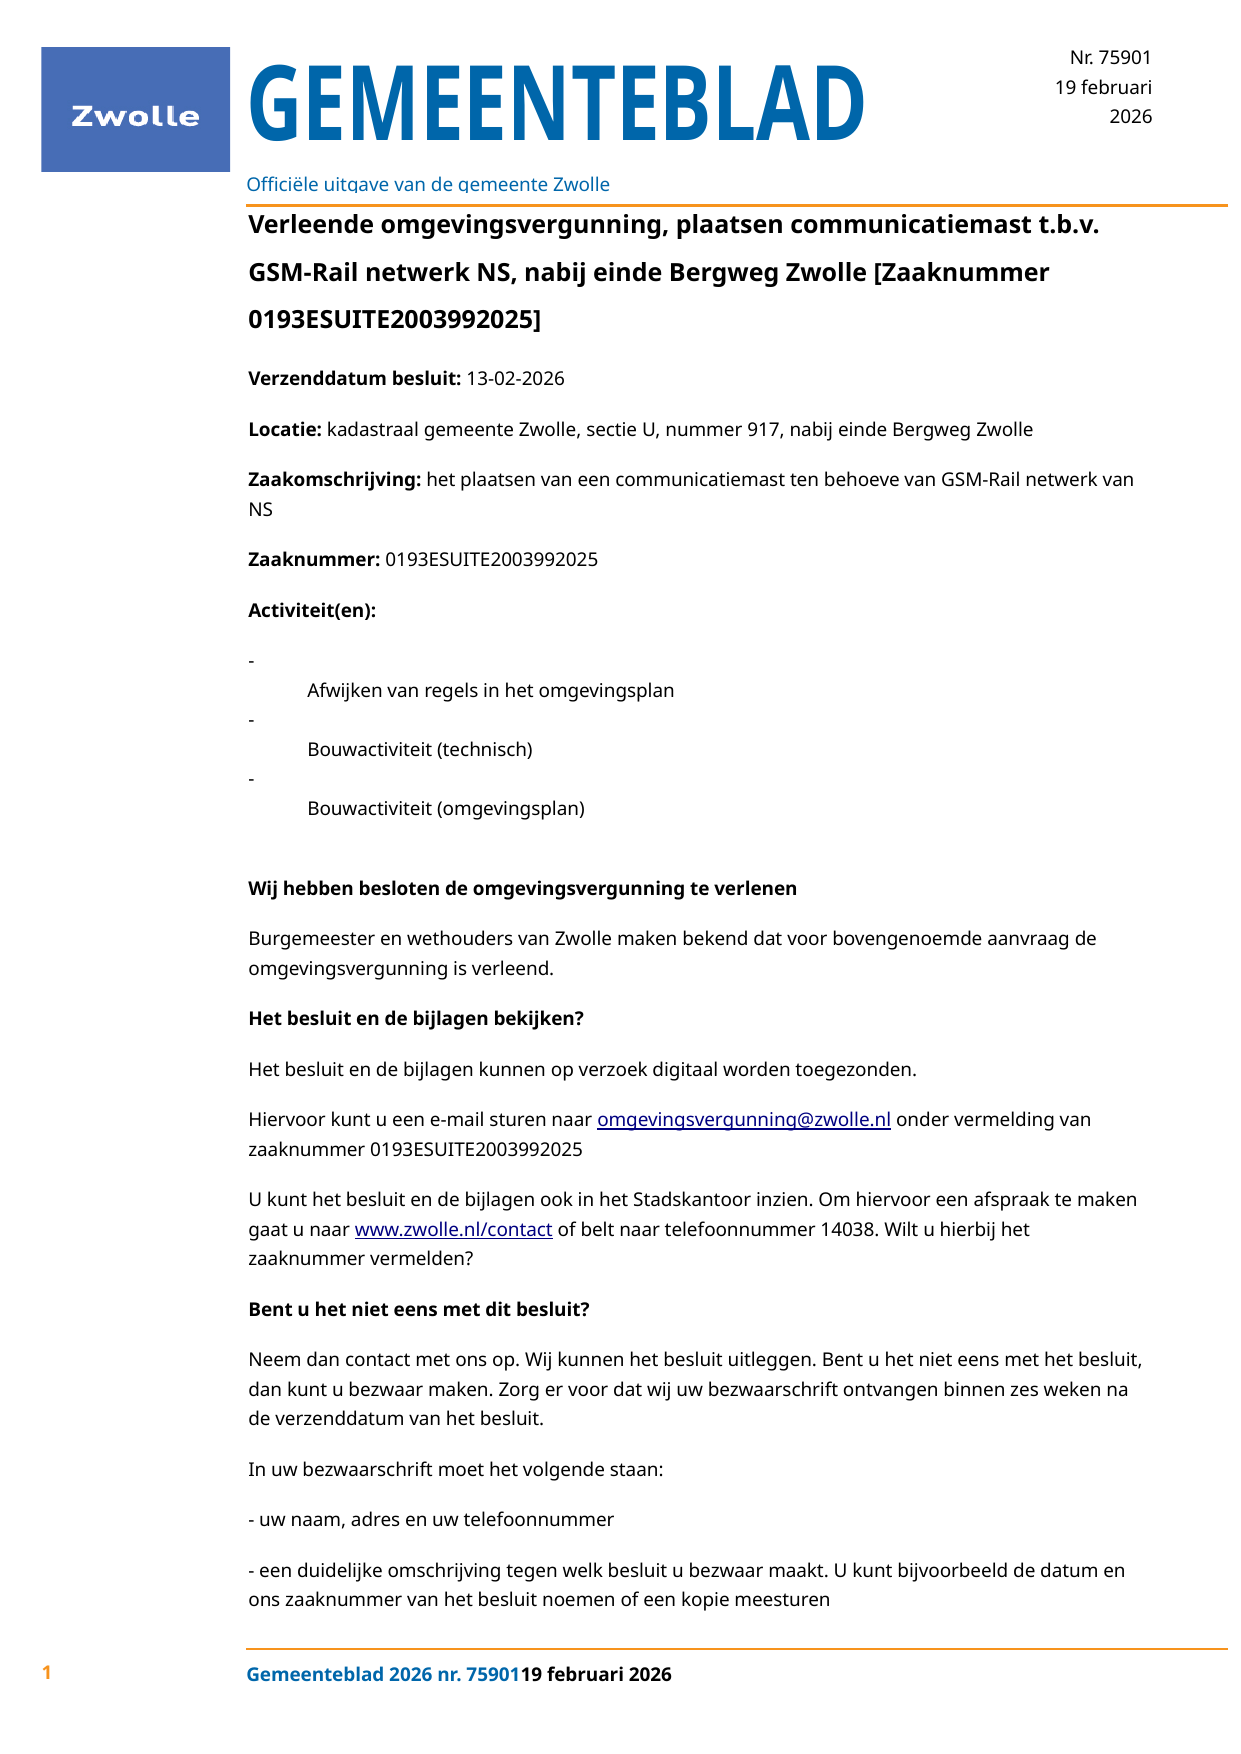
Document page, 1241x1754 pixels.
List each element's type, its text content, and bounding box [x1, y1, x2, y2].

text Verzenddatum besluit: 13-02-2026 [248, 366, 1152, 391]
text Verleende omgevingsvergunning, plaatsen communicatiemast t.b.v. GSM-Rail netwerk NS, nabij einde Bergweg Zwolle [Zaaknummer 0193ESUITE2003992025] [248, 207, 1152, 336]
text Zaakomschrijving: het plaatsen van een communicatiemast ten behoeve van GSM-Rail netwerk van NS [248, 466, 1152, 522]
text Wij hebben besloten de omgevingsvergunning te verlenen [248, 875, 1152, 901]
picture [41, 47, 231, 172]
text Neem dan contact met ons op. Wij kunnen het besluit uitleggen. Bent u het niet eens met het besluit, dan kunt u bezwaar maken. Zorg er voor dat wij uw bezwaarschrift ontvangen binnen zes weken na de verzenddatum van het besluit. [248, 1346, 1152, 1431]
text U kunt het besluit en de bijlagen ook in het Stadskantoor inzien. Om hiervoor een afspraak te maken gaat u naar www.zwolle.nl/contact of belt naar telefoonnummer 14038. Wilt u hierbij het zaaknummer vermelden? [248, 1186, 1152, 1271]
text Burgemeester en wethouders van Zwolle maken bekend dat voor bovengenoemde aanvraag de omgevingsvergunning is verleend. [248, 926, 1152, 981]
text Het besluit en de bijlagen kunnen op verzoek digitaal worden toegezonden. [248, 1056, 1152, 1082]
text - een duidelijke omschrijving tegen welk besluit u bezwaar maakt. U kunt bijvoorbeeld de datum en ons zaaknummer van het besluit noemen of een kopie meesturen [248, 1557, 1152, 1612]
text Hiervoor kunt u een e-mail sturen naar omgevingsvergunning@zwolle.nl onder vermelding van zaaknummer 0193ESUITE2003992025 [248, 1106, 1152, 1162]
text Activiteit(en): [248, 597, 1152, 622]
text - uw naam, adres en uw telefoonnummer [248, 1506, 1152, 1532]
list Bouwactiviteit (omgevingsplan) [248, 795, 1152, 821]
text Bent u het niet eens met dit besluit? [248, 1296, 1152, 1322]
text Het besluit en de bijlagen bekijken? [248, 1006, 1152, 1031]
text Locatie: kadastraal gemeente Zwolle, sectie U, nummer 917, nabij einde Bergweg Zwolle [248, 416, 1152, 442]
text In uw bezwaarschrift moet het volgende staan: [248, 1456, 1152, 1482]
list Afwijken van regels in het omgevingsplan [248, 677, 1152, 702]
text Zaaknummer: 0193ESUITE2003992025 [248, 546, 1152, 572]
list Bouwactiviteit (technisch) [248, 736, 1152, 762]
